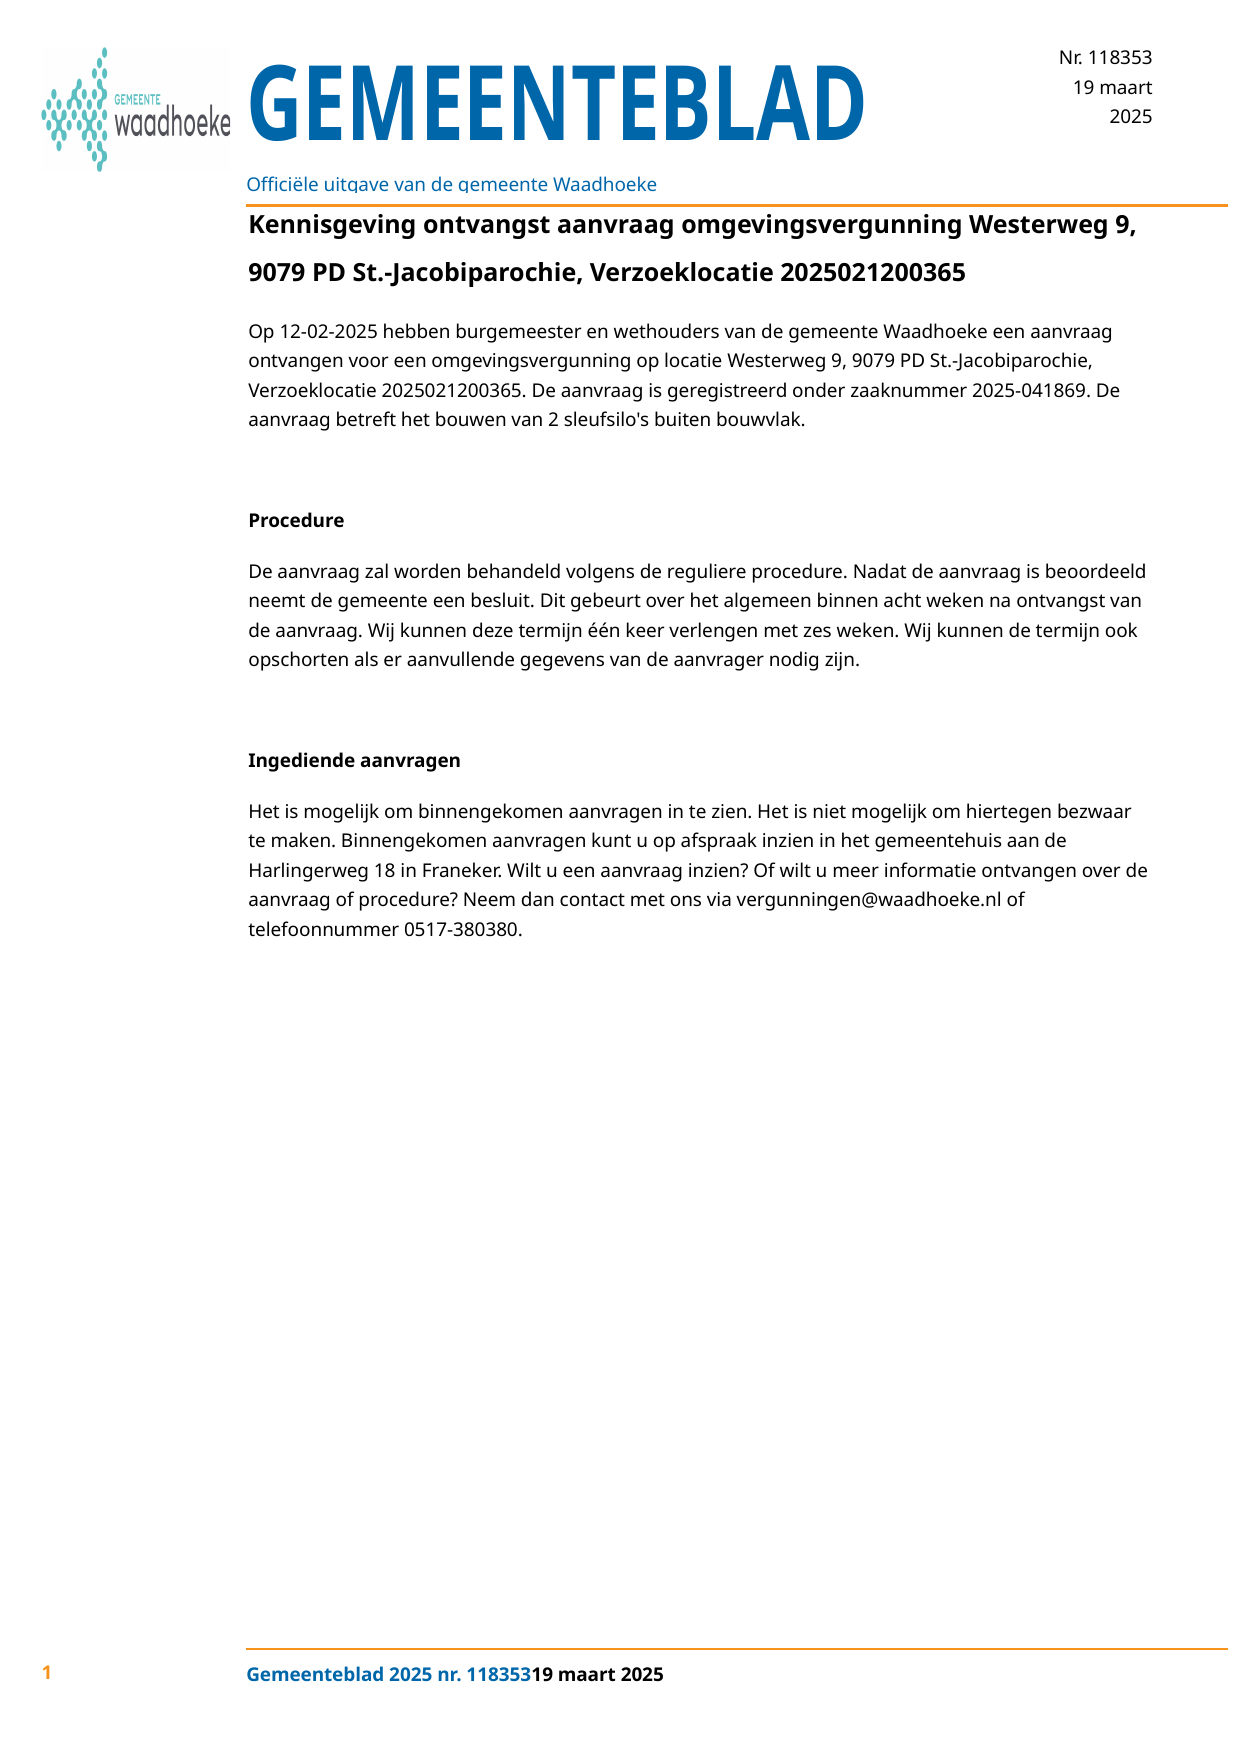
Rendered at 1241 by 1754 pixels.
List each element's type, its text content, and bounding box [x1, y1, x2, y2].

text Ingediende aanvragen [248, 747, 1152, 773]
text Procedure [248, 507, 1152, 533]
text Het is mogelijk om binnengekomen aanvragen in te zien. Het is niet mogelijk om hiertegen bezwaar te maken. Binnengekomen aanvragen kunt u op afspraak inzien in het gemeentehuis aan de Harlingerweg 18 in Franeker. Wilt u een aanvraag inzien? Of wilt u meer informatie ontvangen over de aanvraag of procedure? Neem dan contact met ons via vergunningen@waadhoeke.nl of telefoonnummer 0517-380380. [248, 798, 1152, 942]
text De aanvraag zal worden behandeld volgens de reguliere procedure. Nadat de aanvraag is beoordeeld neemt de gemeente een besluit. Dit gebeurt over het algemeen binnen acht weken na ontvangst van de aanvraag. Wij kunnen deze termijn één keer verlengen met zes weken. Wij kunnen de termijn ook opschorten als er aanvullende gegevens van de aanvrager nodig zijn. [248, 558, 1152, 672]
picture [41, 47, 231, 172]
text Kennisgeving ontvangst aanvraag omgevingsvergunning Westerweg 9, 9079 PD St.-Jacobiparochie, Verzoeklocatie 2025021200365 [248, 207, 1152, 288]
text Op 12-02-2025 hebben burgemeester en wethouders van de gemeente Waadhoeke een aanvraag ontvangen voor een omgevingsvergunning op locatie Westerweg 9, 9079 PD St.-Jacobiparochie, Verzoeklocatie 2025021200365. De aanvraag is geregistreerd onder zaaknummer 2025-041869. De aanvraag betreft het bouwen van 2 sleufsilo's buiten bouwvlak. [248, 318, 1152, 432]
